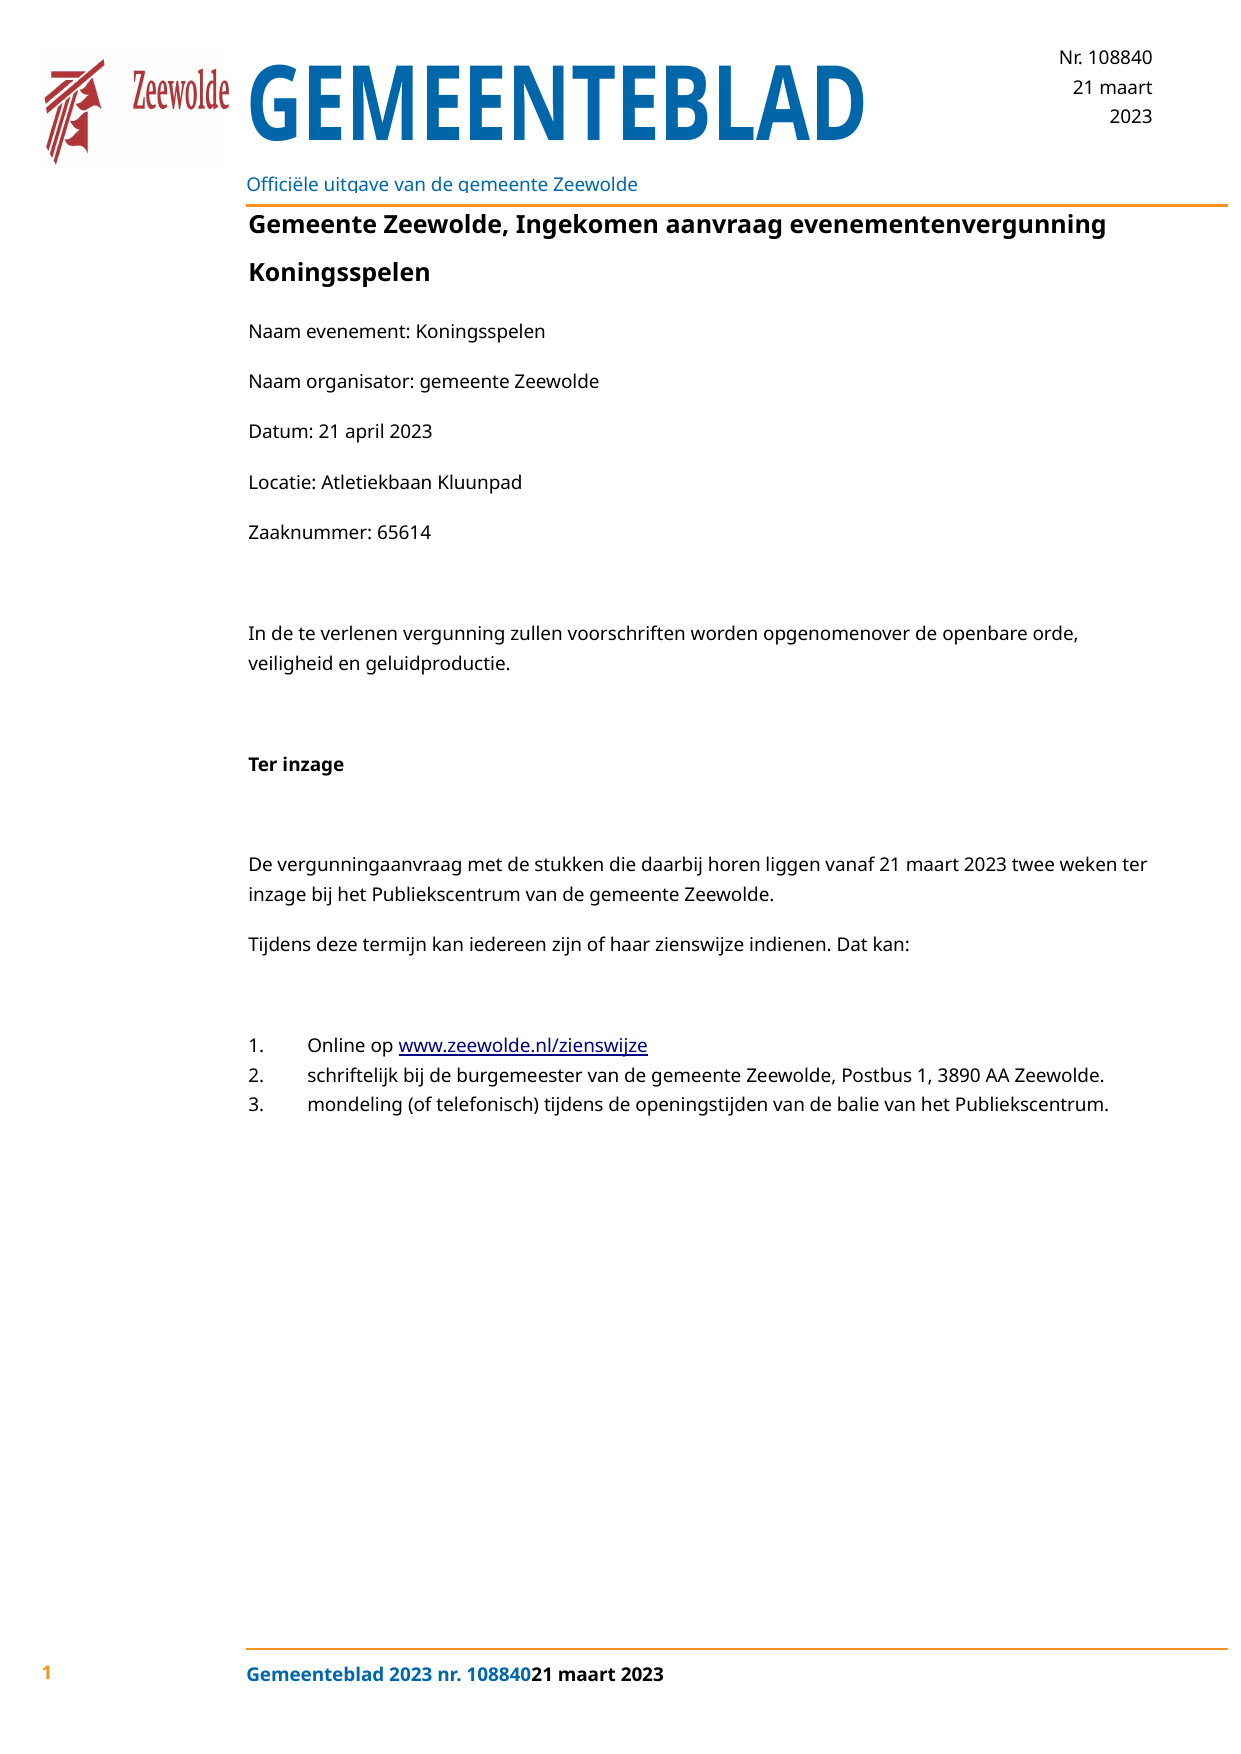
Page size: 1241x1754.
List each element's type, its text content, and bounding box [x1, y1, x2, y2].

text Gemeente Zeewolde, Ingekomen aanvraag evenementenvergunning Koningsspelen [248, 207, 1152, 288]
list schriftelijk bij de burgemeester van de gemeente Zeewolde, Postbus 1, 3890 AA Zeewolde. [248, 1062, 1152, 1088]
list mondeling (of telefonisch) tijdens de openingstijden van de balie van het Publiekscentrum. [248, 1092, 1152, 1117]
text Naam organisator: gemeente Zeewolde [248, 368, 1152, 394]
list Online op www.zeewolde.nl/zienswijze [248, 1032, 1152, 1058]
text In de te verlenen vergunning zullen voorschriften worden opgenomenover de openbare orde, veiligheid en geluidproductie. [248, 620, 1152, 676]
text Ter inzage [248, 751, 1152, 777]
text Zaaknummer: 65614 [248, 519, 1152, 545]
picture [41, 47, 231, 172]
text Tijdens deze termijn kan iedereen zijn of haar zienswijze indienen. Dat kan: [248, 932, 1152, 957]
text Locatie: Atletiekbaan Kluunpad [248, 469, 1152, 495]
text De vergunningaanvraag met de stukken die daarbij horen liggen vanaf 21 maart 2023 twee weken ter inzage bij het Publiekscentrum van de gemeente Zeewolde. [248, 852, 1152, 907]
text Datum: 21 april 2023 [248, 419, 1152, 444]
text Naam evenement: Koningsspelen [248, 318, 1152, 344]
